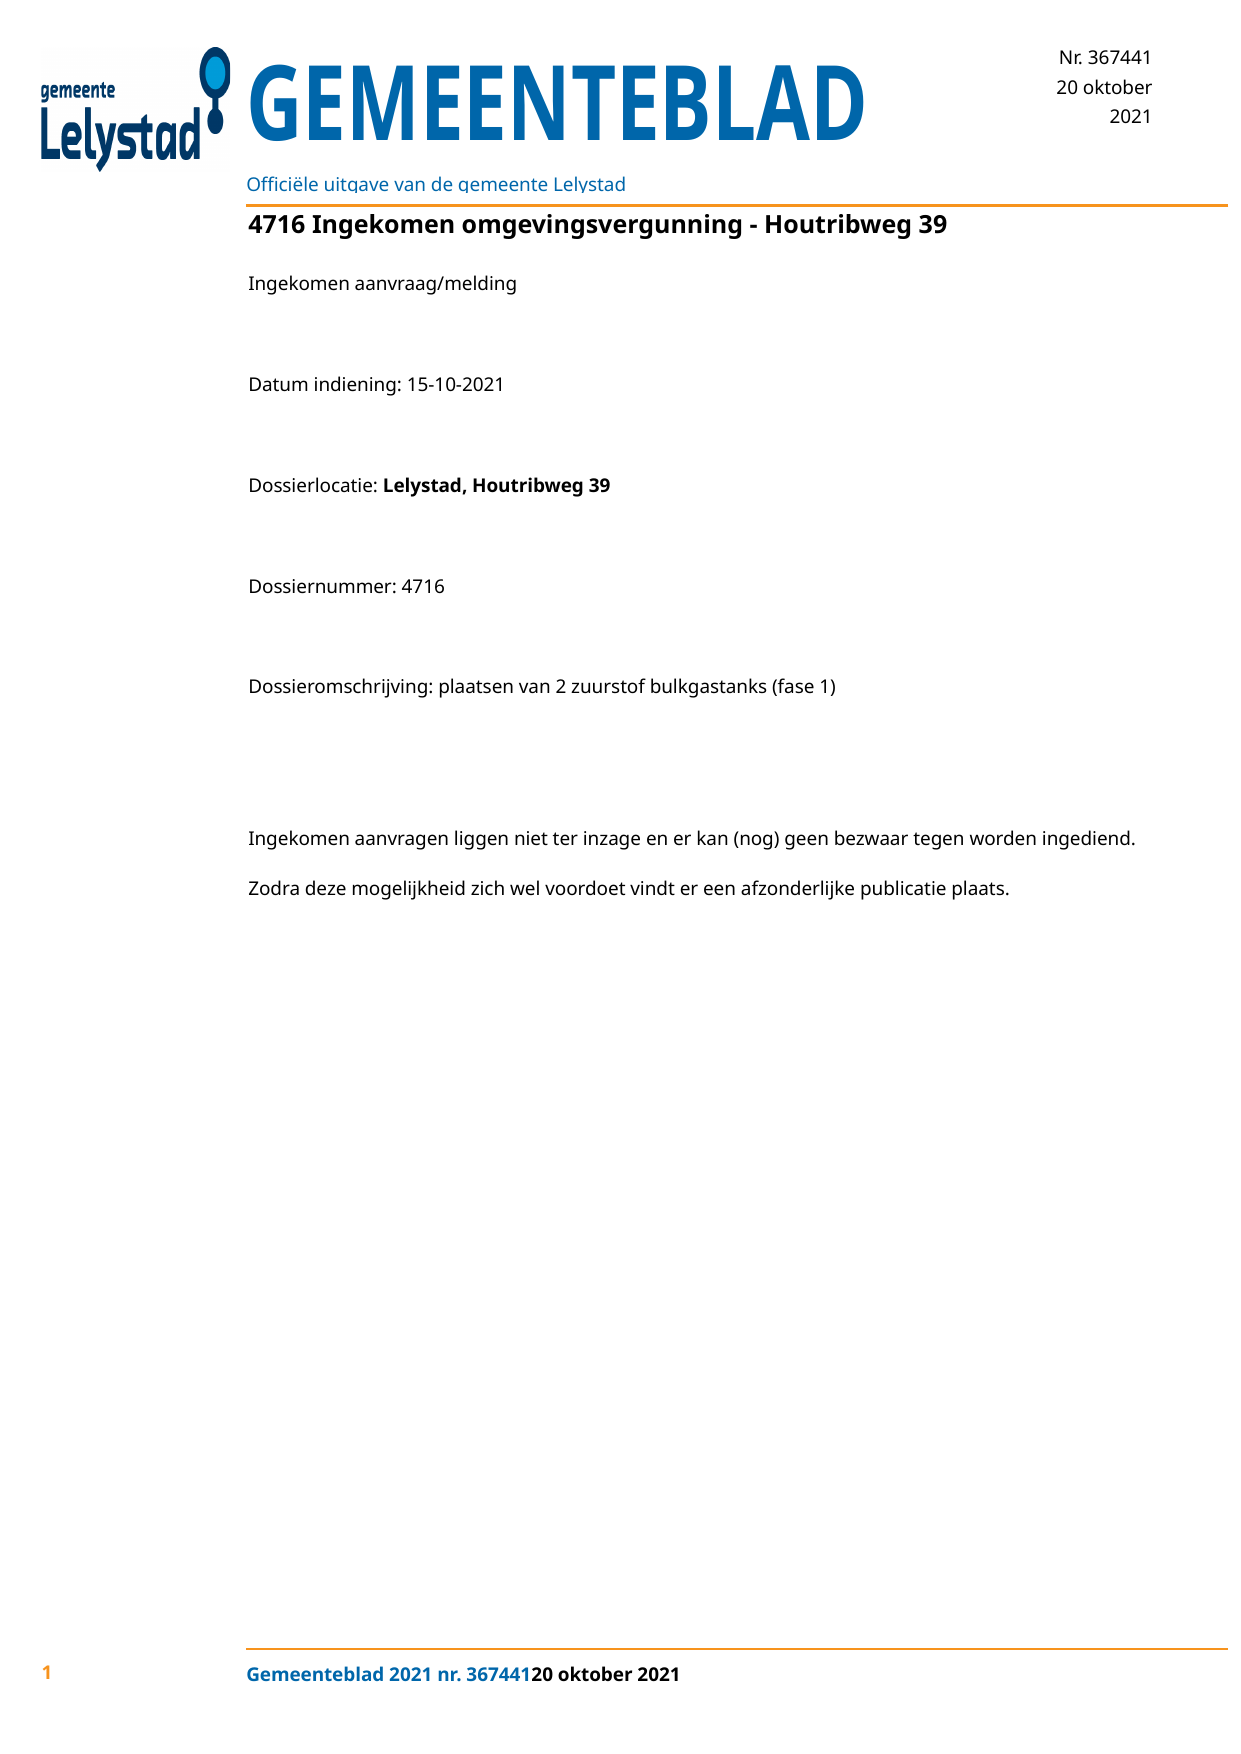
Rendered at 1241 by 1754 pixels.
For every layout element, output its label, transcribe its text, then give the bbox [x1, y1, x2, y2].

text Dossieromschrijving: plaatsen van 2 zuurstof bulkgastanks (fase 1) [248, 674, 1152, 699]
text Ingekomen aanvraag/melding [248, 270, 1152, 296]
text Datum indiening: 15-10-2021 [248, 371, 1152, 397]
text Dossierlocatie: Lelystad, Houtribweg 39 [248, 472, 1152, 498]
text Dossiernummer: 4716 [248, 573, 1152, 598]
text Zodra deze mogelijkheid zich wel voordoet vindt er een afzonderlijke publicatie plaats. [248, 875, 1152, 901]
text 4716 Ingekomen omgevingsvergunning - Houtribweg 39 [248, 207, 1152, 241]
text Ingekomen aanvragen liggen niet ter inzage en er kan (nog) geen bezwaar tegen worden ingediend. [248, 825, 1152, 851]
picture [41, 47, 231, 172]
